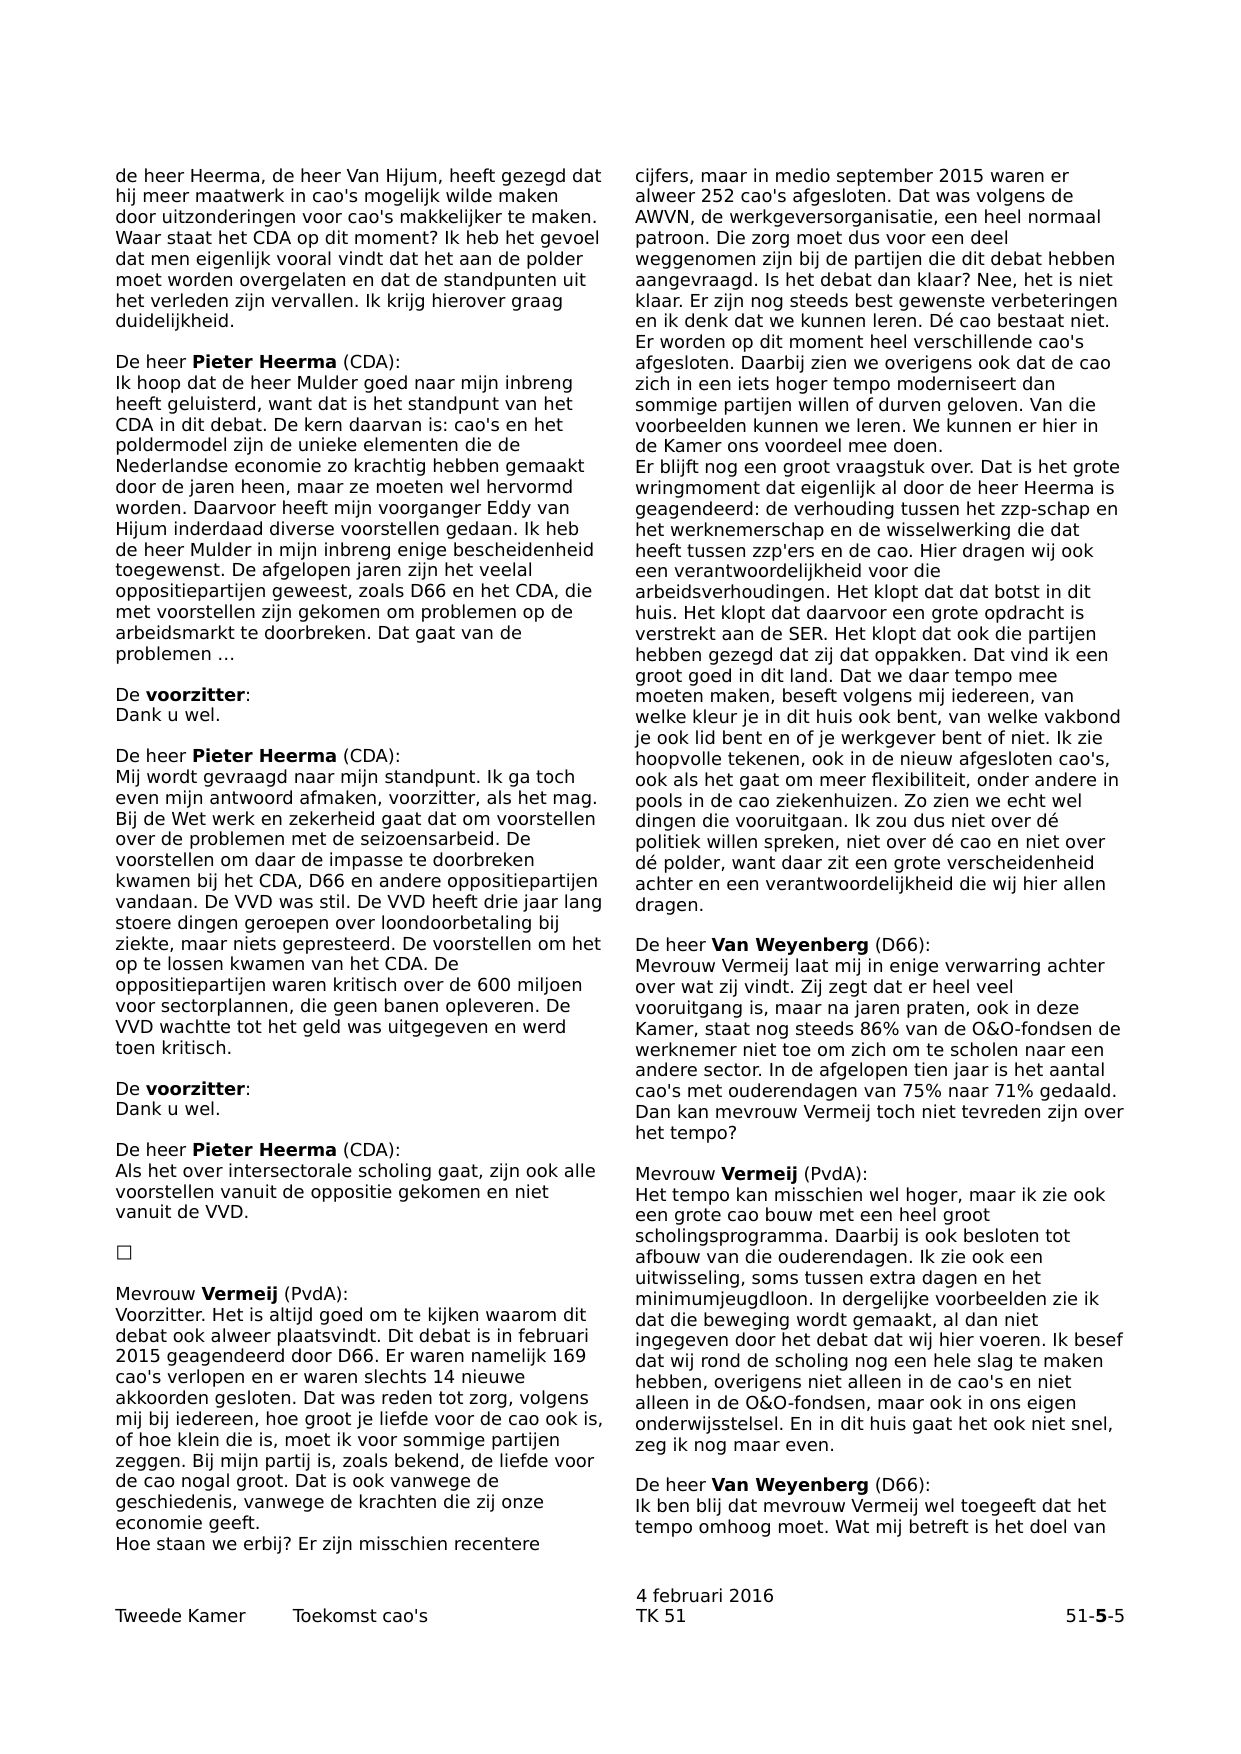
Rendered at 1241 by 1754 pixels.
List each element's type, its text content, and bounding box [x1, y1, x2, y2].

text Mij wordt gevraagd naar mijn standpunt. Ik ga toch even mijn antwoord afmaken, voorzitter, als het mag. [115, 767, 605, 808]
text Dank u wel. [115, 705, 605, 726]
text Voorzitter. Het is altijd goed om te kijken waarom dit debat ook alweer plaatsvindt. Dit debat is in februari 2015 geagendeerd door D66. Er waren namelijk 169 cao's verlopen en er waren slechts 14 nieuwe akkoorden gesloten. Dat was reden tot zorg, volgens mij bij iedereen, hoe groot je liefde voor de cao ook is, of hoe klein die is, moet ik voor sommige partijen zeggen. Bij mijn partij is, zoals bekend, de liefde voor de cao nogal groot. Dat is ook vanwege de geschiedenis, vanwege de krachten die zij onze economie geeft. [115, 1304, 605, 1534]
text Ik hoop dat de heer Mulder goed naar mijn inbreng heeft geluisterd, want dat is het standpunt van het CDA in dit debat. De kern daarvan is: cao's en het poldermodel zijn de unieke elementen die de Nederlandse economie zo krachtig hebben gemaakt door de jaren heen, maar ze moeten wel hervormd worden. Daarvoor heeft mijn voorganger Eddy van Hijum inderdaad diverse voorstellen gedaan. Ik heb de heer Mulder in mijn inbreng enige bescheidenheid toegewenst. De afgelopen jaren zijn het veelal oppositiepartijen geweest, zoals D66 en het CDA, die met voorstellen zijn gekomen om problemen op de arbeidsmarkt te doorbreken. Dat gaat van de problemen … [115, 373, 605, 664]
text Het tempo kan misschien wel hoger, maar ik zie ook een grote cao bouw met een heel groot scholingsprogramma. Daarbij is ook besloten tot afbouw van die ouderendagen. Ik zie ook een uitwisseling, soms tussen extra dagen en het minimumjeugdloon. In dergelijke voorbeelden zie ik dat die beweging wordt gemaakt, al dan niet ingegeven door het debat dat wij hier voeren. Ik besef dat wij rond de scholing nog een hele slag te maken hebben, overigens niet alleen in de cao's en niet alleen in de O&O-fondsen, maar ook in ons eigen onderwijsstelsel. En in dit huis gaat het ook niet snel, zeg ik nog maar even. [635, 1184, 1125, 1455]
text Hoe staan we erbij? Er zijn misschien recentere [115, 1534, 605, 1554]
text ⬜ [115, 1243, 605, 1264]
text De heer Pieter Heerma (CDA): [115, 746, 605, 767]
text Dank u wel. [115, 1099, 605, 1120]
text De heer Pieter Heerma (CDA): [115, 1140, 605, 1161]
text Als het over intersectorale scholing gaat, zijn ook alle voorstellen vanuit de oppositie gekomen en niet vanuit de VVD. [115, 1161, 605, 1223]
text De voorzitter: [115, 1078, 605, 1099]
text Ik ben blij dat mevrouw Vermeij wel toegeeft dat het tempo omhoog moet. Wat mij betreft is het doel van [635, 1496, 1125, 1537]
text cijfers, maar in medio september 2015 waren er alweer 252 cao's afgesloten. Dat was volgens de AWVN, de werkgeversorganisatie, een heel normaal patroon. Die zorg moet dus voor een deel weggenomen zijn bij de partijen die dit debat hebben aangevraagd. Is het debat dan klaar? Nee, het is niet klaar. Er zijn nog steeds best gewenste verbeteringen en ik denk dat we kunnen leren. Dé cao bestaat niet. Er worden op dit moment heel verschillende cao's afgesloten. Daarbij zien we overigens ook dat de cao zich in een iets hoger tempo moderniseert dan sommige partijen willen of durven geloven. Van die voorbeelden kunnen we leren. We kunnen er hier in de Kamer ons voordeel mee doen. [635, 165, 1125, 457]
text De heer Van Weyenberg (D66): [635, 935, 1125, 956]
text Mevrouw Vermeij laat mij in enige verwarring achter over wat zij vindt. Zij zegt dat er heel veel vooruitgang is, maar na jaren praten, ook in deze Kamer, staat nog steeds 86% van de O&O-fondsen de werknemer niet toe om zich om te scholen naar een andere sector. In de afgelopen tien jaar is het aantal cao's met ouderendagen van 75% naar 71% gedaald. Dan kan mevrouw Vermeij toch niet tevreden zijn over het tempo? [635, 956, 1125, 1143]
text Mevrouw Vermeij (PvdA): [115, 1284, 605, 1304]
text Mevrouw Vermeij (PvdA): [635, 1163, 1125, 1184]
text De heer Van Weyenberg (D66): [635, 1475, 1125, 1496]
text De heer Pieter Heerma (CDA): [115, 352, 605, 373]
text Er blijft nog een groot vraagstuk over. Dat is het grote wringmoment dat eigenlijk al door de heer Heerma is geagendeerd: de verhouding tussen het zzp-schap en het werknemerschap en de wisselwerking die dat heeft tussen zzp'ers en de cao. Hier dragen wij ook een verantwoordelijkheid voor die arbeidsverhoudingen. Het klopt dat dat botst in dit huis. Het klopt dat daarvoor een grote opdracht is verstrekt aan de SER. Het klopt dat ook die partijen hebben gezegd dat zij dat oppakken. Dat vind ik een groot goed in dit land. Dat we daar tempo mee moeten maken, beseft volgens mij iedereen, van welke kleur je in dit huis ook bent, van welke vakbond je ook lid bent en of je werkgever bent of niet. Ik zie hoopvolle tekenen, ook in de nieuw afgesloten cao's, ook als het gaat om meer flexibiliteit, onder andere in pools in de cao ziekenhuizen. Zo zien we echt wel dingen die vooruitgaan. Ik zou dus niet over dé politiek willen spreken, niet over dé cao en niet over dé polder, want daar zit een grote verscheidenheid achter en een verantwoordelijkheid die wij hier allen dragen. [635, 457, 1125, 915]
text De voorzitter: [115, 684, 605, 705]
text de heer Heerma, de heer Van Hijum, heeft gezegd dat hij meer maatwerk in cao's mogelijk wilde maken door uitzonderingen voor cao's makkelijker te maken. Waar staat het CDA op dit moment? Ik heb het gevoel dat men eigenlijk vooral vindt dat het aan de polder moet worden overgelaten en dat de standpunten uit het verleden zijn vervallen. Ik krijg hierover graag duidelijkheid. [115, 165, 605, 332]
text Bij de Wet werk en zekerheid gaat dat om voorstellen over de problemen met de seizoensarbeid. De voorstellen om daar de impasse te doorbreken kwamen bij het CDA, D66 en andere oppositiepartijen vandaan. De VVD was stil. De VVD heeft drie jaar lang stoere dingen geroepen over loondoorbetaling bij ziekte, maar niets gepresteerd. De voorstellen om het op te lossen kwamen van het CDA. De oppositiepartijen waren kritisch over de 600 miljoen voor sectorplannen, die geen banen opleveren. De VVD wachtte tot het geld was uitgegeven en werd toen kritisch. [115, 808, 605, 1058]
